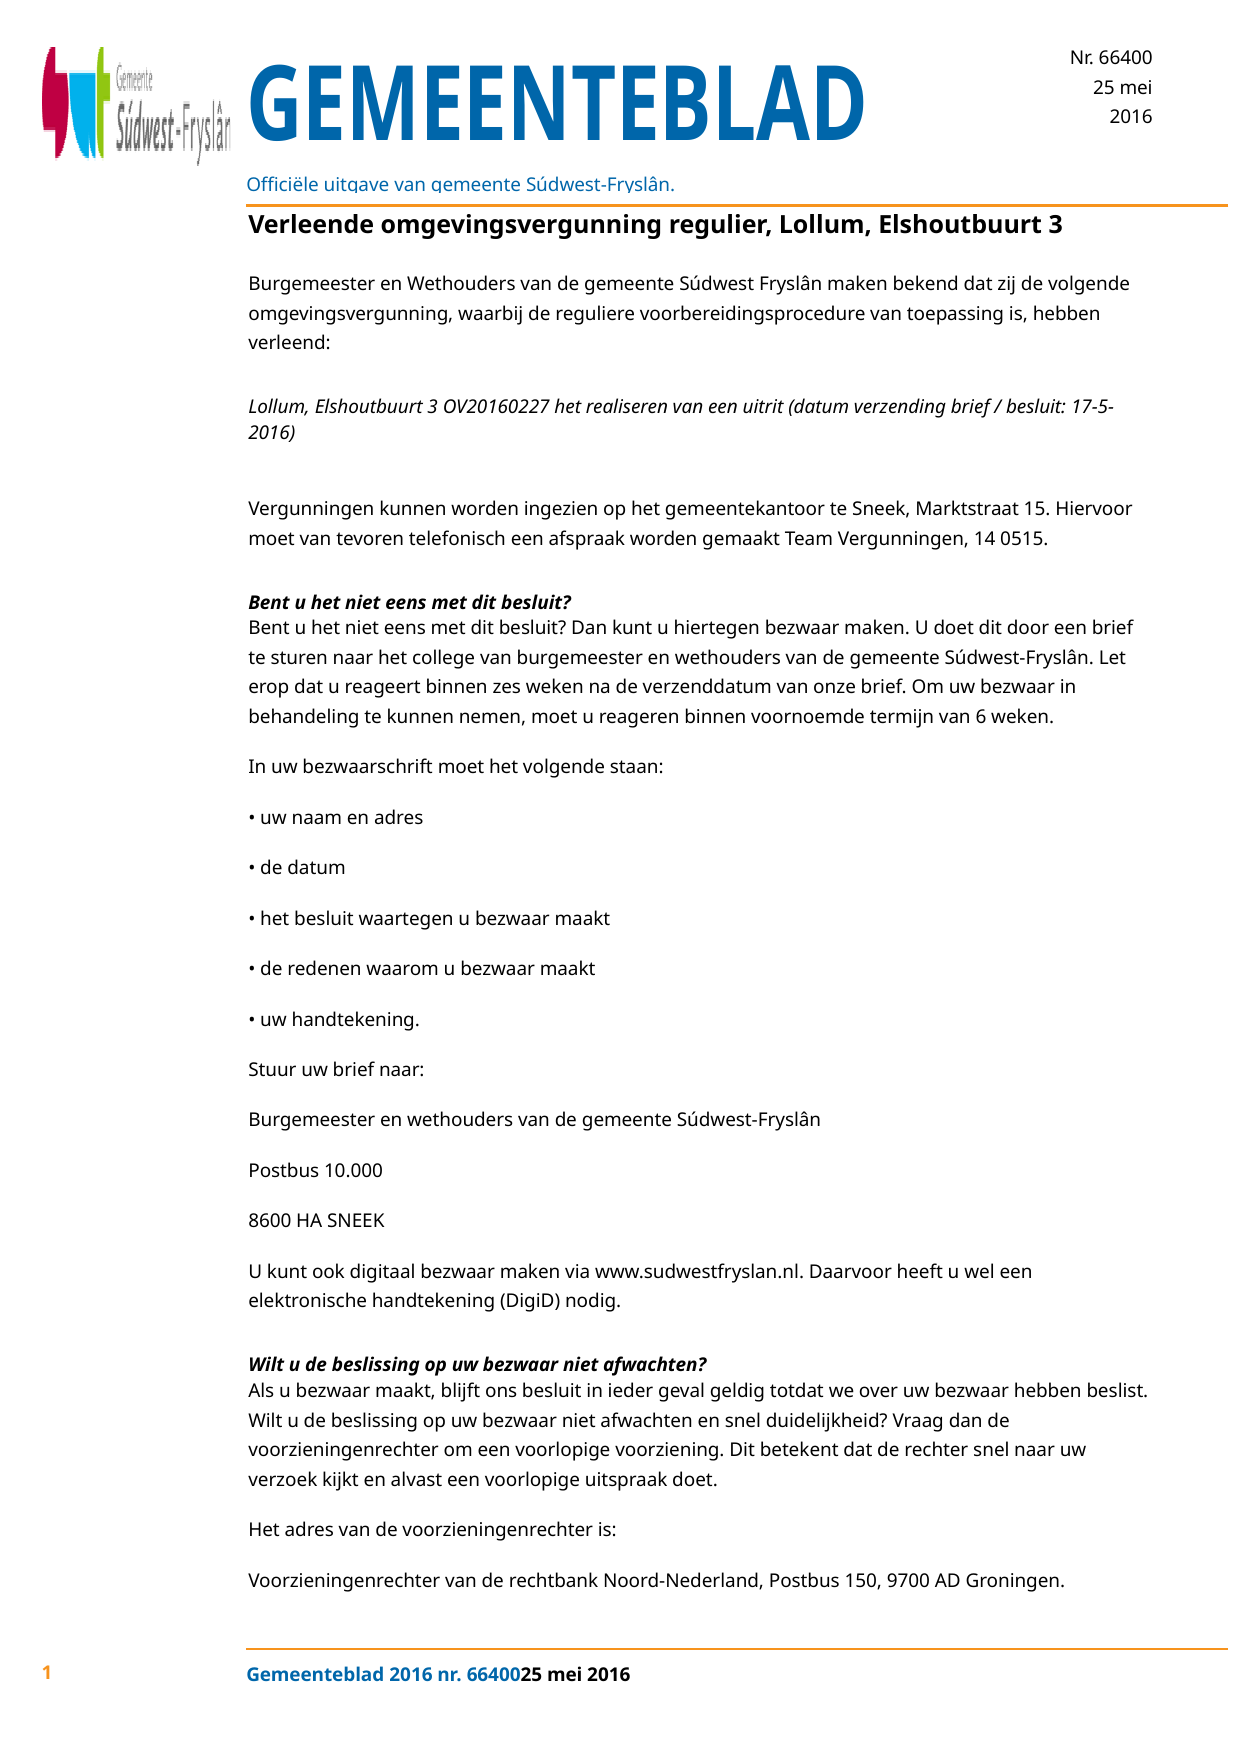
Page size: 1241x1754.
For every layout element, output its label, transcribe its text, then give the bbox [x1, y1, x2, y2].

text Als u bezwaar maakt, blijft ons besluit in ieder geval geldig totdat we over uw bezwaar hebben beslist. Wilt u de beslissing op uw bezwaar niet afwachten en snel duidelijkheid? Vraag dan de voorzieningenrechter om een voorlopige voorziening. Dit betekent dat de rechter snel naar uw verzoek kijkt en alvast een voorlopige uitspraak doet. [248, 1377, 1152, 1492]
text Het adres van de voorzieningenrechter is: [248, 1516, 1152, 1542]
text Bent u het niet eens met dit besluit? Dan kunt u hiertegen bezwaar maken. U doet dit door een brief te sturen naar het college van burgemeester en wethouders van de gemeente Súdwest-Fryslân. Let erop dat u reageert binnen zes weken na de verzenddatum van onze brief. Om uw bezwaar in behandeling te kunnen nemen, moet u reageren binnen voornoemde termijn van 6 weken. [248, 614, 1152, 729]
text Bent u het niet eens met dit besluit? [248, 589, 1152, 614]
text Verleende omgevingsvergunning regulier, Lollum, Elshoutbuurt 3 [248, 207, 1152, 241]
text Postbus 10.000 [248, 1157, 1152, 1183]
text • uw handtekening. [248, 1006, 1152, 1032]
text 8600 HA SNEEK [248, 1207, 1152, 1233]
text Vergunningen kunnen worden ingezien op het gemeentekantoor te Sneek, Marktstraat 15. Hiervoor moet van tevoren telefonisch een afspraak worden gemaakt Team Vergunningen, 14 0515. [248, 495, 1152, 551]
text Lollum, Elshoutbuurt 3 OV20160227 het realiseren van een uitrit (datum verzending brief / besluit: 17-5-2016) [248, 393, 1152, 445]
text Burgemeester en Wethouders van de gemeente Súdwest Fryslân maken bekend dat zij de volgende omgevingsvergunning, waarbij de reguliere voorbereidingsprocedure van toepassing is, hebben verleend: [248, 270, 1152, 355]
text Burgemeester en wethouders van de gemeente Súdwest-Fryslân [248, 1107, 1152, 1132]
text • de redenen waarom u bezwaar maakt [248, 955, 1152, 981]
text Voorzieningenrechter van de rechtbank Noord-Nederland, Postbus 150, 9700 AD Groningen. [248, 1567, 1152, 1592]
text Stuur uw brief naar: [248, 1056, 1152, 1082]
text • het besluit waartegen u bezwaar maakt [248, 905, 1152, 931]
text Wilt u de beslissing op uw bezwaar niet afwachten? [248, 1351, 1152, 1377]
text • uw naam en adres [248, 804, 1152, 830]
picture [41, 47, 231, 172]
text • de datum [248, 854, 1152, 880]
text U kunt ook digitaal bezwaar maken via www.sudwestfryslan.nl. Daarvoor heeft u wel een elektronische handtekening (DigiD) nodig. [248, 1258, 1152, 1313]
text In uw bezwaarschrift moet het volgende staan: [248, 754, 1152, 779]
